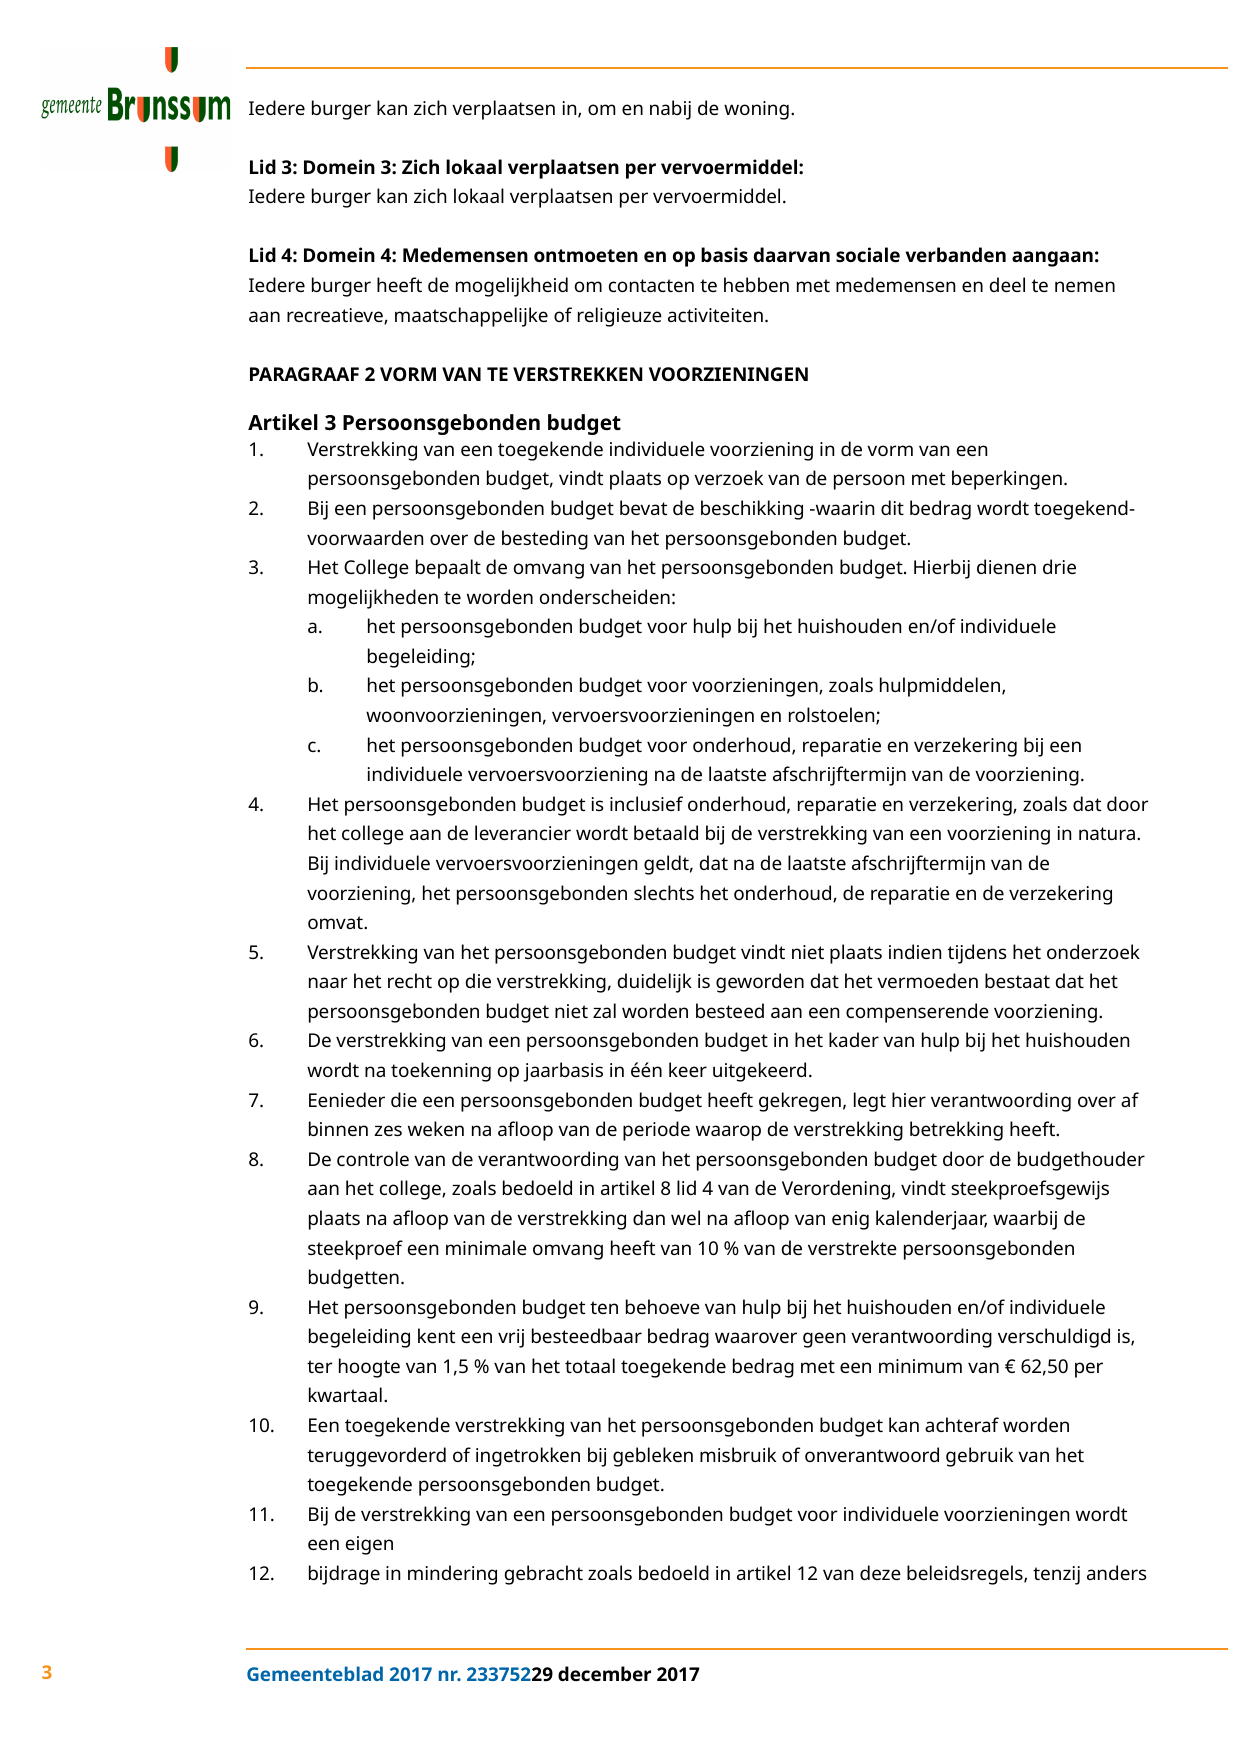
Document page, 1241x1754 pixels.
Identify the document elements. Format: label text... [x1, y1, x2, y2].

list Het College bepaalt de omvang van het persoonsgebonden budget. Hierbij dienen drie mogelijkheden te worden onderscheiden: [248, 554, 1152, 610]
list bijdrage in mindering gebracht zoals bedoeld in artikel 12 van deze beleidsregels, tenzij anders [248, 1560, 1152, 1586]
list Verstrekking van het persoonsgebonden budget vindt niet plaats indien tijdens het onderzoek naar het recht op die verstrekking, duidelijk is geworden dat het vermoeden bestaat dat het persoonsgebonden budget niet zal worden besteed aan een compenserende voorziening. [248, 939, 1152, 1024]
list het persoonsgebonden budget voor onderhoud, reparatie en verzekering bij een individuele vervoersvoorziening na de laatste afschrijftermijn van de voorziening. [307, 732, 1152, 787]
list De verstrekking van een persoonsgebonden budget in het kader van hulp bij het huishouden wordt na toekenning op jaarbasis in één keer uitgekeerd. [248, 1028, 1152, 1083]
list De controle van de verantwoording van het persoonsgebonden budget door de budgethouder aan het college, zoals bedoeld in artikel 8 lid 4 van de Verordening, vindt steekproefsgewijs plaats na afloop van de verstrekking dan wel na afloop van enig kalenderjaar, waarbij de steekproef een minimale omvang heeft van 10 % van de verstrekte persoonsgebonden budgetten. [248, 1146, 1152, 1290]
text Artikel 3 Persoonsgebonden budget [248, 408, 1152, 436]
list Bij de verstrekking van een persoonsgebonden budget voor individuele voorzieningen wordt een eigen [248, 1501, 1152, 1556]
text PARAGRAAF 2 VORM VAN TE VERSTREKKEN VOORZIENINGEN [248, 361, 1152, 387]
text Iedere burger kan zich verplaatsen in, om en nabij de woning. [248, 95, 1152, 121]
list Bij een persoonsgebonden budget bevat de beschikking -waarin dit bedrag wordt toegekend- voorwaarden over de besteding van het persoonsgebonden budget. [248, 495, 1152, 551]
list Eenieder die een persoonsgebonden budget heeft gekregen, legt hier verantwoording over af binnen zes weken na afloop van de periode waarop de verstrekking betrekking heeft. [248, 1087, 1152, 1142]
list Het persoonsgebonden budget is inclusief onderhoud, reparatie en verzekering, zoals dat door het college aan de leverancier wordt betaald bij de verstrekking van een voorziening in natura. Bij individuele vervoersvoorzieningen geldt, dat na de laatste afschrijftermijn van de voorziening, het persoonsgebonden slechts het onderhoud, de reparatie en de verzekering omvat. [248, 791, 1152, 935]
text Iedere burger heeft de mogelijkheid om contacten te hebben met medemensen en deel te nemen aan recreatieve, maatschappelijke of religieuze activiteiten. [248, 272, 1152, 328]
list het persoonsgebonden budget voor hulp bij het huishouden en/of individuele begeleiding; [307, 613, 1152, 669]
list Een toegekende verstrekking van het persoonsgebonden budget kan achteraf worden teruggevorderd of ingetrokken bij gebleken misbruik of onverantwoord gebruik van het toegekende persoonsgebonden budget. [248, 1412, 1152, 1497]
list het persoonsgebonden budget voor voorzieningen, zoals hulpmiddelen, woonvoorzieningen, vervoersvoorzieningen en rolstoelen; [307, 673, 1152, 728]
text Iedere burger kan zich lokaal verplaatsen per vervoermiddel. [248, 183, 1152, 209]
picture [41, 47, 231, 172]
text Lid 4: Domein 4: Medemensen ontmoeten en op basis daarvan sociale verbanden aangaan: [248, 243, 1152, 268]
list Verstrekking van een toegekende individuele voorziening in de vorm van een persoonsgebonden budget, vindt plaats op verzoek van de persoon met beperkingen. [248, 436, 1152, 491]
list Het persoonsgebonden budget ten behoeve van hulp bij het huishouden en/of individuele begeleiding kent een vrij besteedbaar bedrag waarover geen verantwoording verschuldigd is, ter hoogte van 1,5 % van het totaal toegekende bedrag met een minimum van € 62,50 per kwartaal. [248, 1294, 1152, 1408]
text Lid 3: Domein 3: Zich lokaal verplaatsen per vervoermiddel: [248, 154, 1152, 180]
